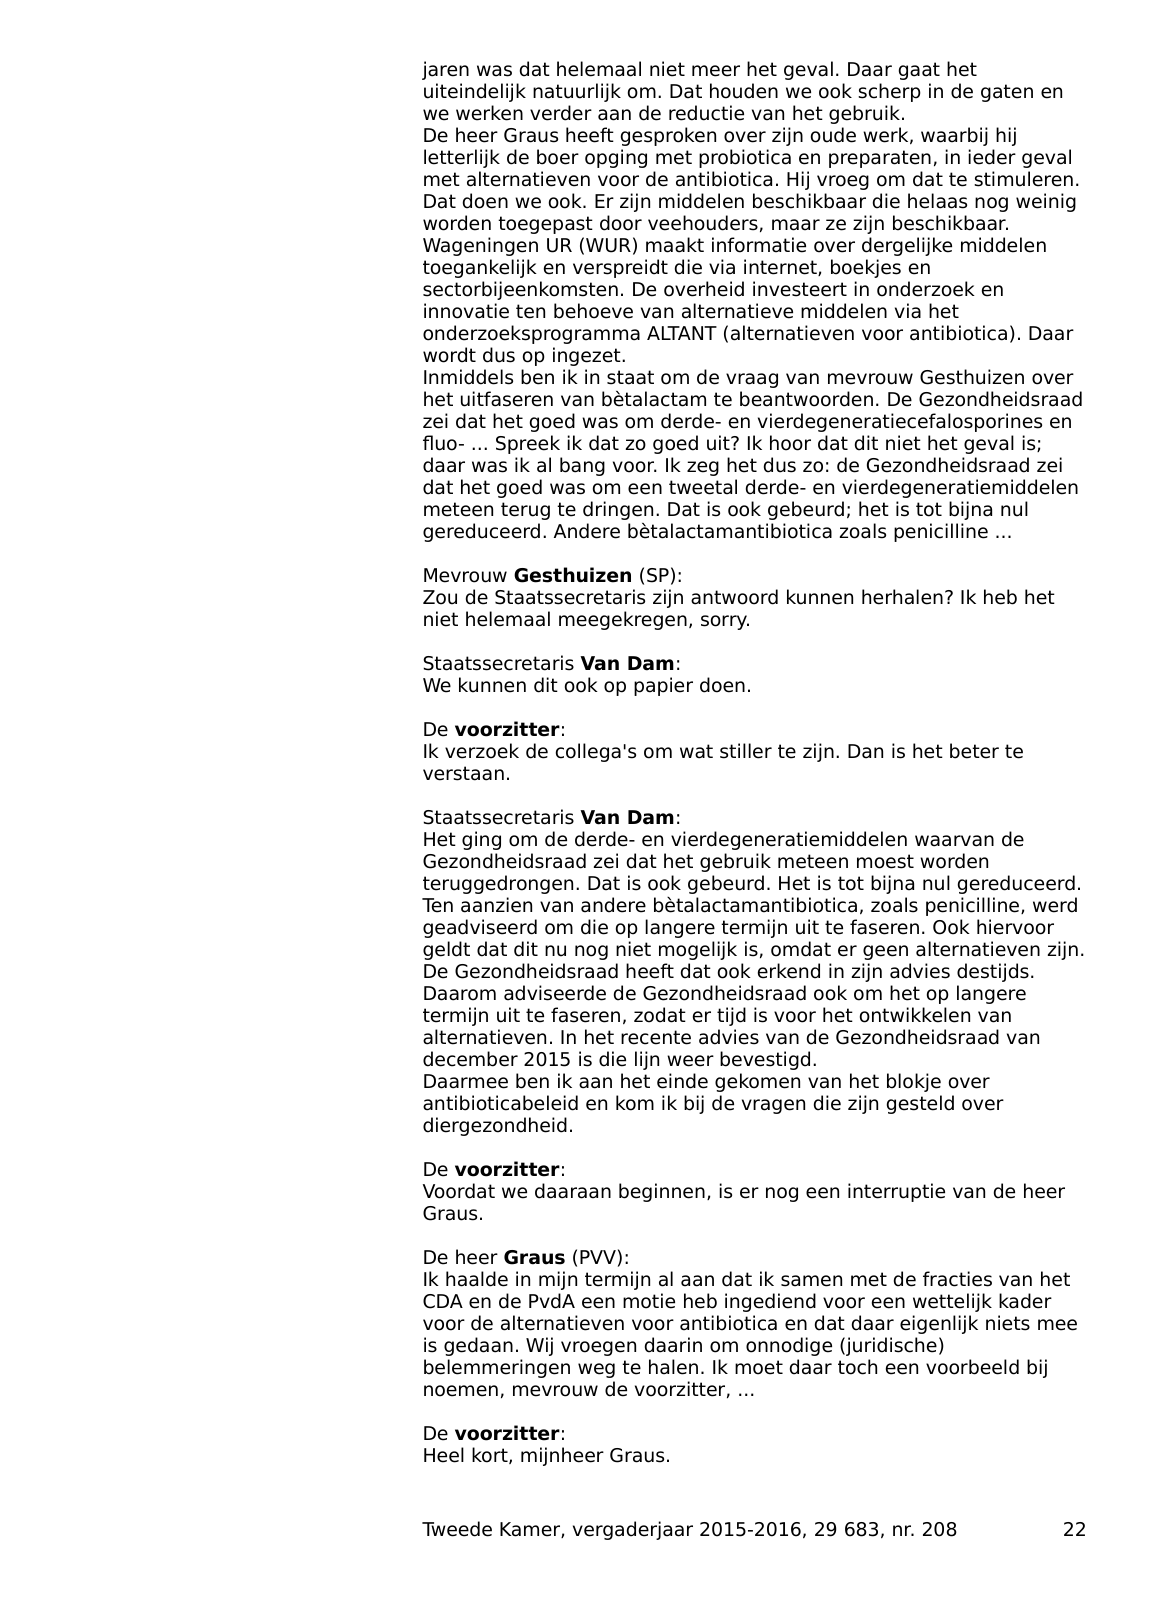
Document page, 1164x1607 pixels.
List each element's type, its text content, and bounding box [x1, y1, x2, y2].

text De voorzitter: [422, 719, 1087, 741]
text De voorzitter: [422, 1159, 1087, 1181]
text Ik haalde in mijn termijn al aan dat ik samen met de fracties van het CDA en de PvdA een motie heb ingediend voor een wettelijk kader voor de alternatieven voor antibiotica en dat daar eigenlijk niets mee is gedaan. Wij vroegen daarin om onnodige (juridische) belemmeringen weg te halen. Ik moet daar toch een voorbeeld bij noemen, mevrouw de voorzitter, ... [422, 1269, 1087, 1401]
text Staatssecretaris Van Dam: [422, 807, 1087, 829]
text Het ging om de derde- en vierdegeneratiemiddelen waarvan de Gezondheidsraad zei dat het gebruik meteen moest worden teruggedrongen. Dat is ook gebeurd. Het is tot bijna nul gereduceerd. Ten aanzien van andere bètalactamantibiotica, zoals penicilline, werd geadviseerd om die op langere termijn uit te faseren. Ook hiervoor geldt dat dit nu nog niet mogelijk is, omdat er geen alternatieven zijn. De Gezondheidsraad heeft dat ook erkend in zijn advies destijds. Daarom adviseerde de Gezondheidsraad ook om het op langere termijn uit te faseren, zodat er tijd is voor het ontwikkelen van alternatieven. In het recente advies van de Gezondheidsraad van december 2015 is die lijn weer bevestigd. [422, 829, 1087, 1071]
text Heel kort, mijnheer Graus. [422, 1445, 1087, 1467]
text Voordat we daaraan beginnen, is er nog een interruptie van de heer Graus. [422, 1181, 1087, 1225]
text We kunnen dit ook op papier doen. [422, 675, 1087, 697]
text De heer Graus (PVV): [422, 1247, 1087, 1269]
text Staatssecretaris Van Dam: [422, 653, 1087, 675]
text Mevrouw Gesthuizen (SP): [422, 565, 1087, 587]
text De heer Graus heeft gesproken over zijn oude werk, waarbij hij letterlijk de boer opging met probiotica en preparaten, in ieder geval met alternatieven voor de antibiotica. Hij vroeg om dat te stimuleren. Dat doen we ook. Er zijn middelen beschikbaar die helaas nog weinig worden toegepast door veehouders, maar ze zijn beschikbaar. Wageningen UR (WUR) maakt informatie over dergelijke middelen toegankelijk en verspreidt die via internet, boekjes en sectorbijeenkomsten. De overheid investeert in onderzoek en innovatie ten behoeve van alternatieve middelen via het onderzoeksprogramma ALTANT (alternatieven voor antibiotica). Daar wordt dus op ingezet. [422, 125, 1087, 367]
text De voorzitter: [422, 1423, 1087, 1445]
text Daarmee ben ik aan het einde gekomen van het blokje over antibioticabeleid en kom ik bij de vragen die zijn gesteld over diergezondheid. [422, 1071, 1087, 1137]
text Inmiddels ben ik in staat om de vraag van mevrouw Gesthuizen over het uitfaseren van bètalactam te beantwoorden. De Gezondheidsraad zei dat het goed was om derde- en vierdegeneratiecefalosporines en fluo- ... Spreek ik dat zo goed uit? Ik hoor dat dit niet het geval is; daar was ik al bang voor. Ik zeg het dus zo: de Gezondheidsraad zei dat het goed was om een tweetal derde- en vierdegeneratiemiddelen meteen terug te dringen. Dat is ook gebeurd; het is tot bijna nul gereduceerd. Andere bètalactamantibiotica zoals penicilline ... [422, 367, 1087, 543]
text jaren was dat helemaal niet meer het geval. Daar gaat het uiteindelijk natuurlijk om. Dat houden we ook scherp in de gaten en we werken verder aan de reductie van het gebruik. [422, 59, 1087, 125]
text Zou de Staatssecretaris zijn antwoord kunnen herhalen? Ik heb het niet helemaal meegekregen, sorry. [422, 587, 1087, 631]
text Ik verzoek de collega's om wat stiller te zijn. Dan is het beter te verstaan. [422, 741, 1087, 785]
